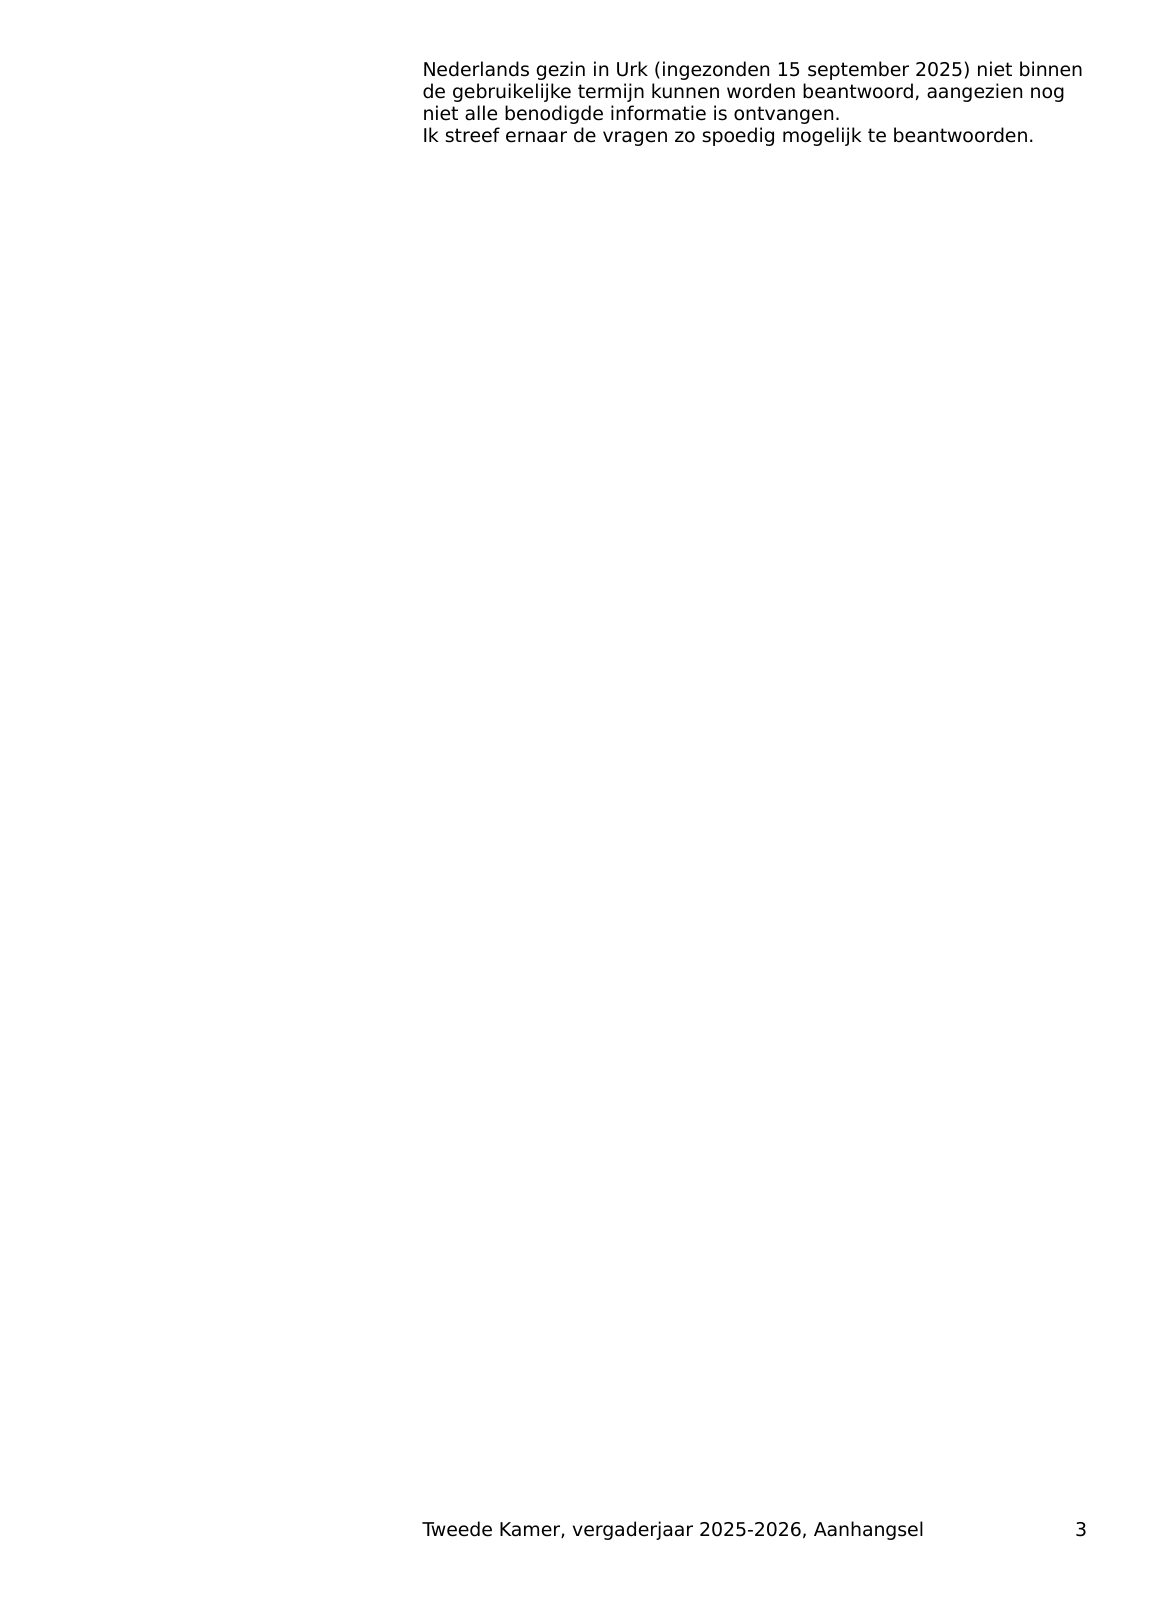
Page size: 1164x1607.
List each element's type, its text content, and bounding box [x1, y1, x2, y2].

text Ik streef ernaar de vragen zo spoedig mogelijk te beantwoorden. [422, 125, 1087, 147]
text Nederlands gezin in Urk (ingezonden 15 september 2025) niet binnen de gebruikelijke termijn kunnen worden beantwoord, aangezien nog niet alle benodigde informatie is ontvangen. [422, 59, 1087, 125]
